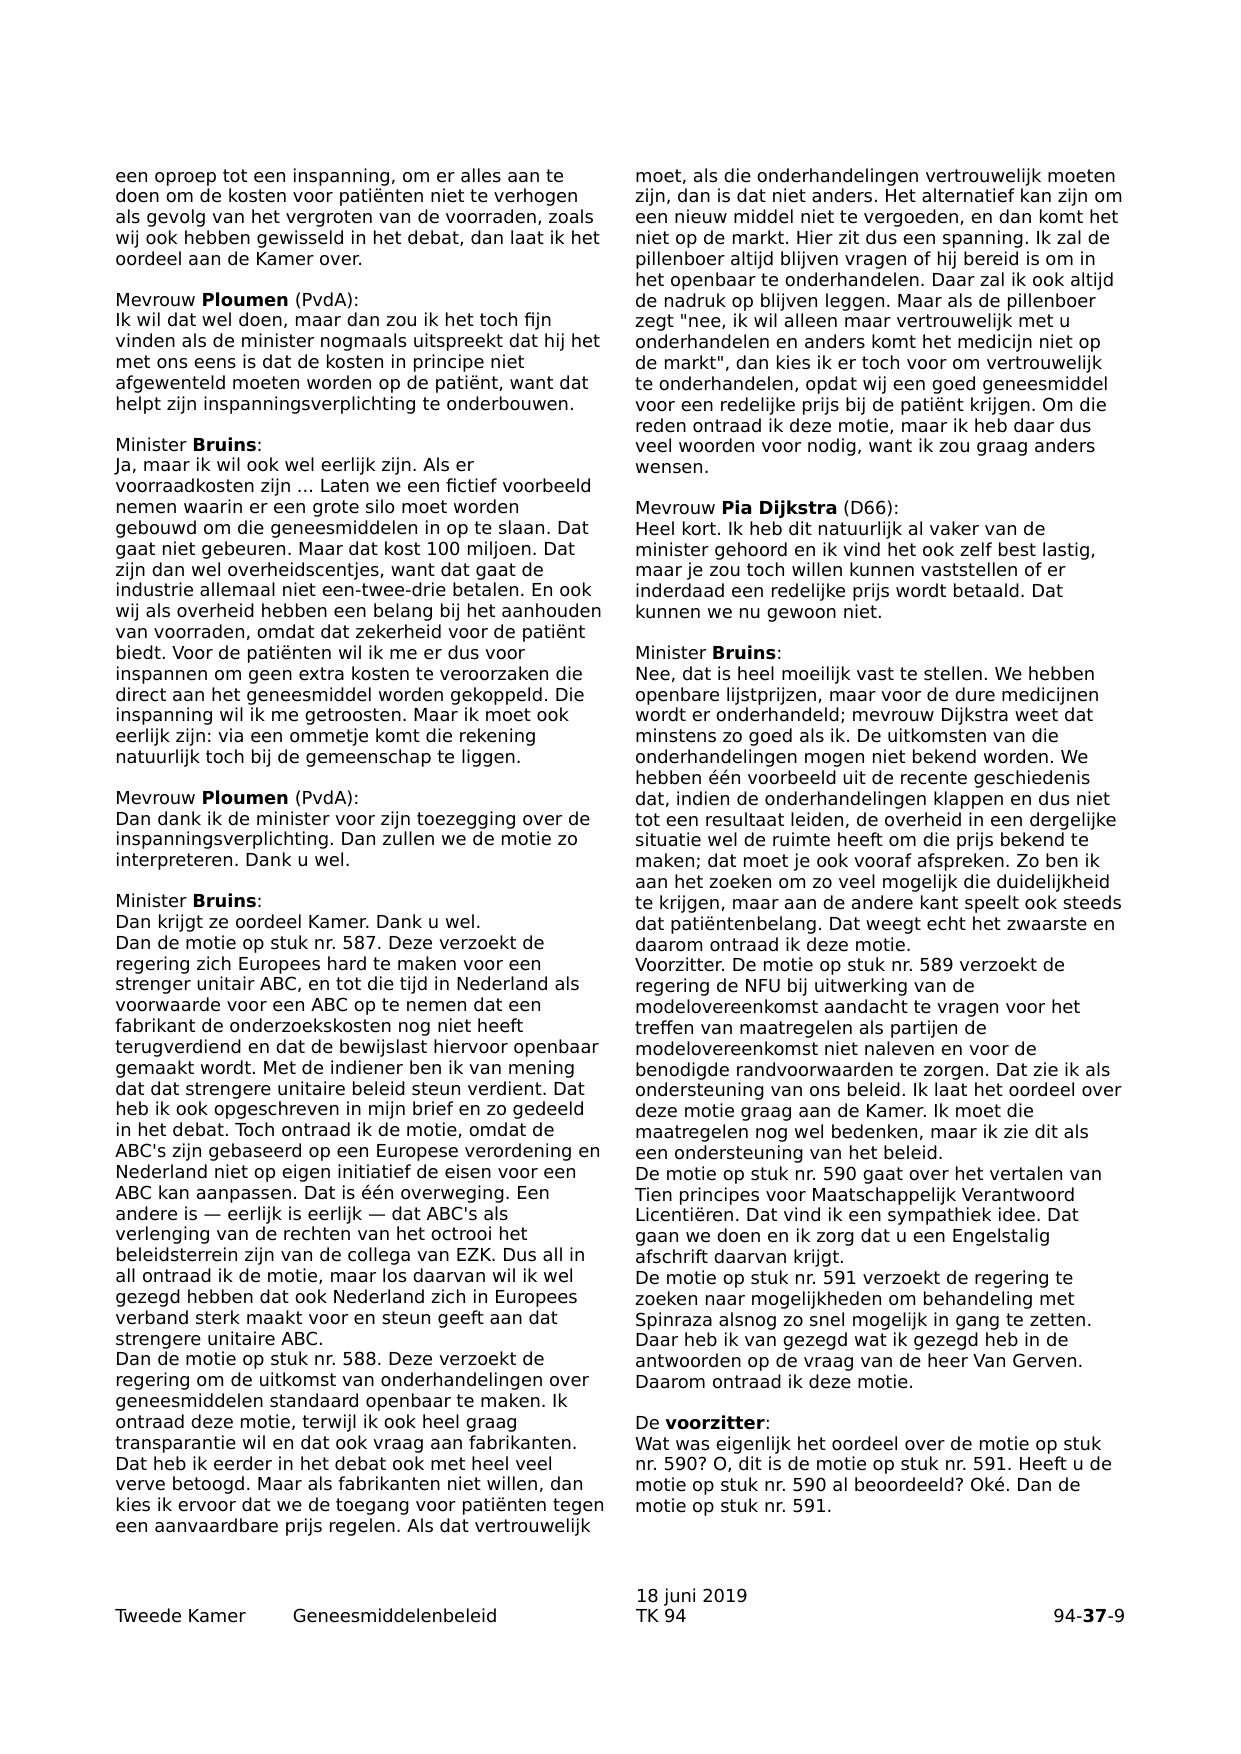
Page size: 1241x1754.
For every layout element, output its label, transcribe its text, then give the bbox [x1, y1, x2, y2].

text Heel kort. Ik heb dit natuurlijk al vaker van de minister gehoord en ik vind het ook zelf best lastig, maar je zou toch willen kunnen vaststellen of er inderdaad een redelijke prijs wordt betaald. Dat kunnen we nu gewoon niet. [635, 518, 1125, 623]
text Ik wil dat wel doen, maar dan zou ik het toch fijn vinden als de minister nogmaals uitspreekt dat hij het met ons eens is dat de kosten in principe niet afgewenteld moeten worden op de patiënt, want dat helpt zijn inspanningsverplichting te onderbouwen. [115, 310, 605, 414]
text Voorzitter. De motie op stuk nr. 589 verzoekt de regering de NFU bij uitwerking van de modelovereenkomst aandacht te vragen voor het treffen van maatregelen als partijen de modelovereenkomst niet naleven en voor de benodigde randvoorwaarden te zorgen. Dat zie ik als ondersteuning van ons beleid. Ik laat het oordeel over deze motie graag aan de Kamer. Ik moet die maatregelen nog wel bedenken, maar ik zie dit als een ondersteuning van het beleid. [635, 955, 1125, 1163]
text Minister Bruins: [115, 891, 605, 912]
text moet, als die onderhandelingen vertrouwelijk moeten zijn, dan is dat niet anders. Het alternatief kan zijn om een nieuw middel niet te vergoeden, en dan komt het niet op de markt. Hier zit dus een spanning. Ik zal de pillenboer altijd blijven vragen of hij bereid is om in het openbaar te onderhandelen. Daar zal ik ook altijd de nadruk op blijven leggen. Maar als de pillenboer zegt "nee, ik wil alleen maar vertrouwelijk met u onderhandelen en anders komt het medicijn niet op de markt", dan kies ik er toch voor om vertrouwelijk te onderhandelen, opdat wij een goed geneesmiddel voor een redelijke prijs bij de patiënt krijgen. Om die reden ontraad ik deze motie, maar ik heb daar dus veel woorden voor nodig, want ik zou graag anders wensen. [635, 165, 1125, 478]
text Nee, dat is heel moeilijk vast te stellen. We hebben openbare lijstprijzen, maar voor de dure medicijnen wordt er onderhandeld; mevrouw Dijkstra weet dat minstens zo goed als ik. De uitkomsten van die onderhandelingen mogen niet bekend worden. We hebben één voorbeeld uit de recente geschiedenis dat, indien de onderhandelingen klappen en dus niet tot een resultaat leiden, de overheid in een dergelijke situatie wel de ruimte heeft om die prijs bekend te maken; dat moet je ook vooraf afspreken. Zo ben ik aan het zoeken om zo veel mogelijk die duidelijkheid te krijgen, maar aan de andere kant speelt ook steeds dat patiëntenbelang. Dat weegt echt het zwaarste en daarom ontraad ik deze motie. [635, 663, 1125, 955]
text De voorzitter: [635, 1413, 1125, 1433]
text De motie op stuk nr. 591 verzoekt de regering te zoeken naar mogelijkheden om behandeling met Spinraza alsnog zo snel mogelijk in gang te zetten. Daar heb ik van gezegd wat ik gezegd heb in de antwoorden op de vraag van de heer Van Gerven. Daarom ontraad ik deze motie. [635, 1268, 1125, 1393]
text Dan de motie op stuk nr. 587. Deze verzoekt de regering zich Europees hard te maken voor een strenger unitair ABC, en tot die tijd in Nederland als voorwaarde voor een ABC op te nemen dat een fabrikant de onderzoekskosten nog niet heeft terugverdiend en dat de bewijslast hiervoor openbaar gemaakt wordt. Met de indiener ben ik van mening dat dat strengere unitaire beleid steun verdient. Dat heb ik ook opgeschreven in mijn brief en zo gedeeld in het debat. Toch ontraad ik de motie, omdat de ABC's zijn gebaseerd op een Europese verordening en Nederland niet op eigen initiatief de eisen voor een ABC kan aanpassen. Dat is één overweging. Een andere is — eerlijk is eerlijk — dat ABC's als verlenging van de rechten van het octrooi het beleidsterrein zijn van de collega van EZK. Dus all in all ontraad ik de motie, maar los daarvan wil ik wel gezegd hebben dat ook Nederland zich in Europees verband sterk maakt voor en steun geeft aan dat strengere unitaire ABC. [115, 932, 605, 1349]
text Ja, maar ik wil ook wel eerlijk zijn. Als er voorraadkosten zijn ... Laten we een fictief voorbeeld nemen waarin er een grote silo moet worden gebouwd om die geneesmiddelen in op te slaan. Dat gaat niet gebeuren. Maar dat kost 100 miljoen. Dat zijn dan wel overheidscentjes, want dat gaat de industrie allemaal niet een-twee-drie betalen. En ook wij als overheid hebben een belang bij het aanhouden van voorraden, omdat dat zekerheid voor de patiënt biedt. Voor de patiënten wil ik me er dus voor inspannen om geen extra kosten te veroorzaken die direct aan het geneesmiddel worden gekoppeld. Die inspanning wil ik me getroosten. Maar ik moet ook eerlijk zijn: via een ommetje komt die rekening natuurlijk toch bij de gemeenschap te liggen. [115, 455, 605, 768]
text Minister Bruins: [115, 434, 605, 455]
text Dan de motie op stuk nr. 588. Deze verzoekt de regering om de uitkomst van onderhandelingen over geneesmiddelen standaard openbaar te maken. Ik ontraad deze motie, terwijl ik ook heel graag transparantie wil en dat ook vraag aan fabrikanten. Dat heb ik eerder in het debat ook met heel veel verve betoogd. Maar als fabrikanten niet willen, dan kies ik ervoor dat we de toegang voor patiënten tegen een aanvaardbare prijs regelen. Als dat vertrouwelijk [115, 1349, 605, 1537]
text Mevrouw Pia Dijkstra (D66): [635, 498, 1125, 518]
text Dan dank ik de minister voor zijn toezegging over de inspanningsverplichting. Dan zullen we de motie zo interpreteren. Dank u wel. [115, 808, 605, 871]
text Minister Bruins: [635, 643, 1125, 663]
text Mevrouw Ploumen (PvdA): [115, 788, 605, 808]
text een oproep tot een inspanning, om er alles aan te doen om de kosten voor patiënten niet te verhogen als gevolg van het vergroten van de voorraden, zoals wij ook hebben gewisseld in het debat, dan laat ik het oordeel aan de Kamer over. [115, 165, 605, 269]
text De motie op stuk nr. 590 gaat over het vertalen van Tien principes voor Maatschappelijk Verantwoord Licentiëren. Dat vind ik een sympathiek idee. Dat gaan we doen en ik zorg dat u een Engelstalig afschrift daarvan krijgt. [635, 1163, 1125, 1268]
text Mevrouw Ploumen (PvdA): [115, 289, 605, 310]
text Wat was eigenlijk het oordeel over de motie op stuk nr. 590? O, dit is de motie op stuk nr. 591. Heeft u de motie op stuk nr. 590 al beoordeeld? Oké. Dan de motie op stuk nr. 591. [635, 1433, 1125, 1517]
text Dan krijgt ze oordeel Kamer. Dank u wel. [115, 912, 605, 932]
